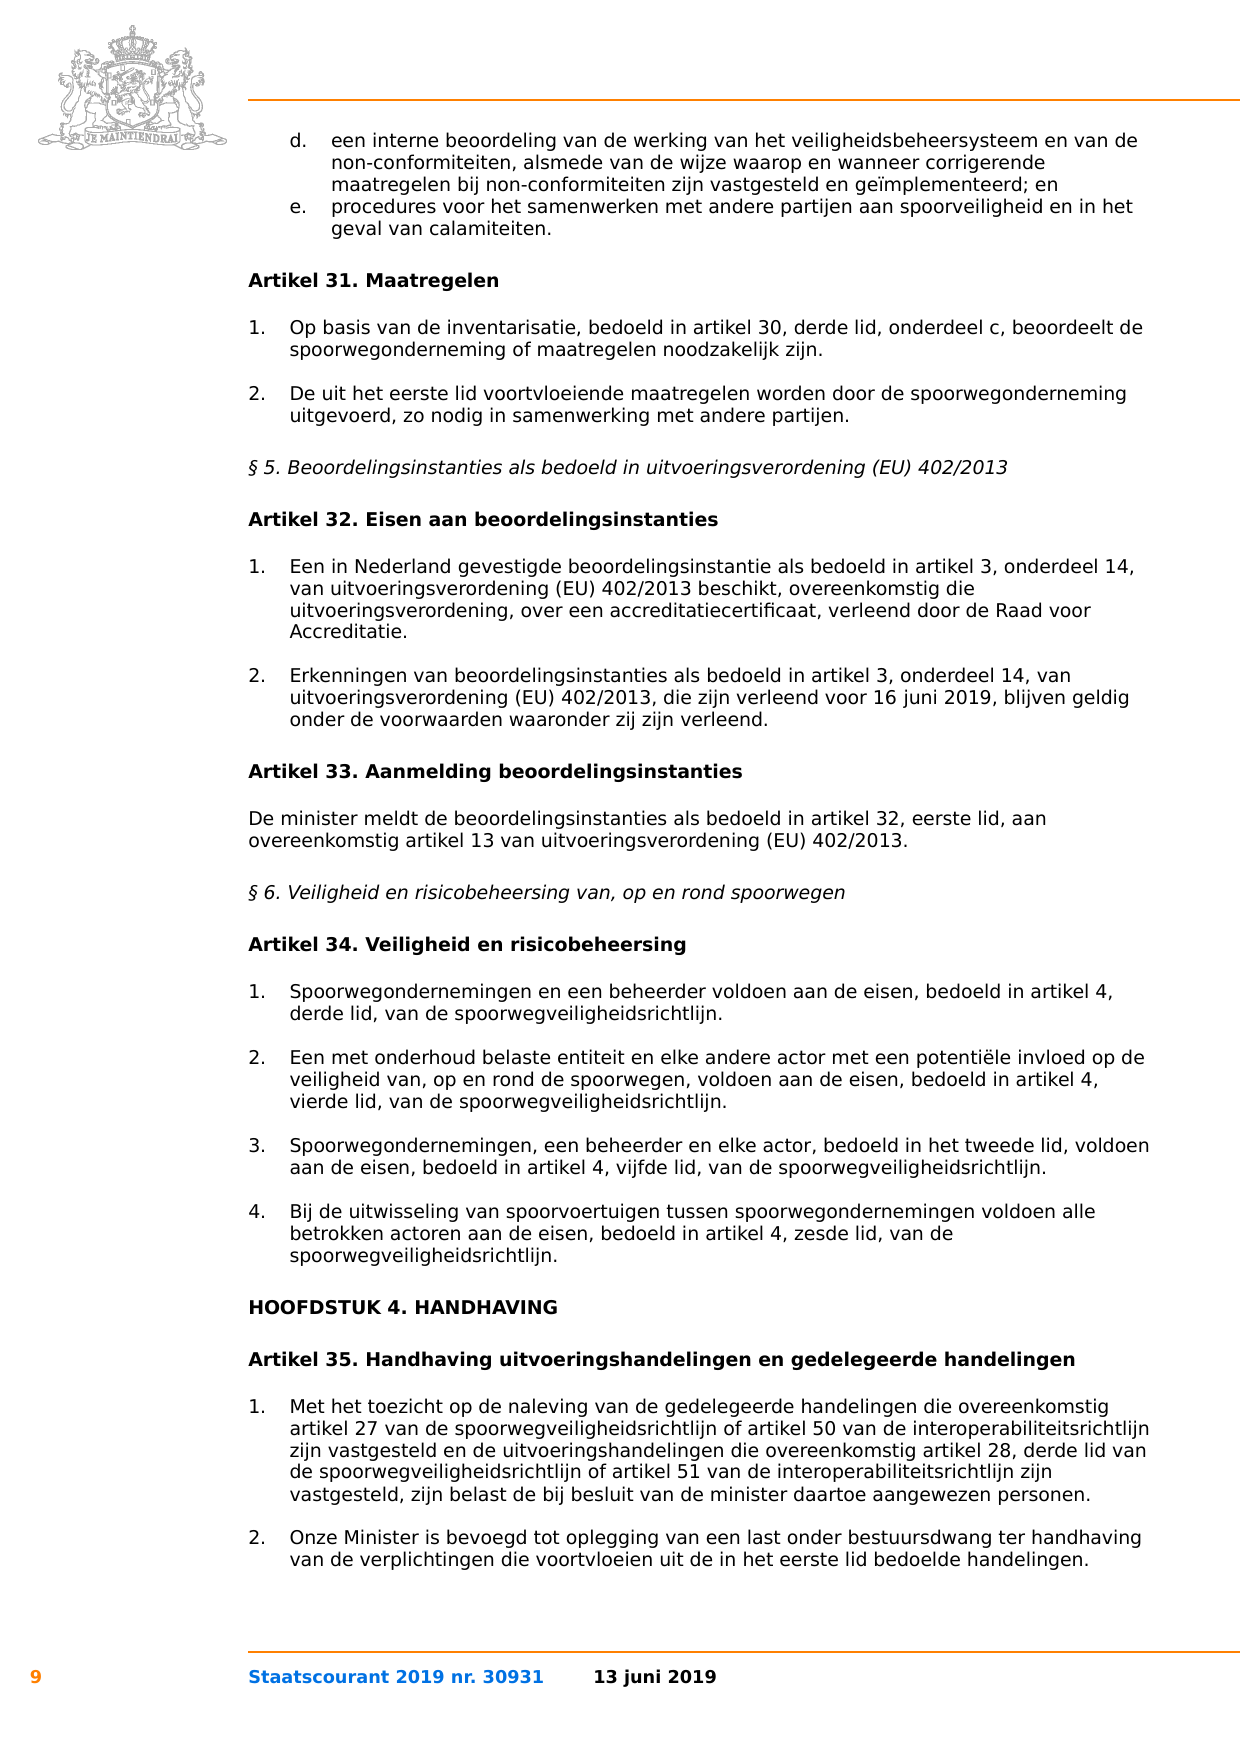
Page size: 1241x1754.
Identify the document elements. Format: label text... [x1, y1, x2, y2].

subtitle Artikel 35. Handhaving uitvoeringshandelingen en gedelegeerde handelingen [248, 1348, 1163, 1371]
text 2. De uit het eerste lid voortvloeiende maatregelen worden door de spoorwegonderneming uitgevoerd, zo nodig in samenwerking met andere partijen. [248, 383, 1163, 427]
text 2. Een met onderhoud belaste entiteit en elke andere actor met een potentiële invloed op de veiligheid van, op en rond de spoorwegen, voldoen aan de eisen, bedoeld in artikel 4, vierde lid, van de spoorwegveiligheidsrichtlijn. [248, 1047, 1163, 1113]
text 1. Op basis van de inventarisatie, bedoeld in artikel 30, derde lid, onderdeel c, beoordeelt de spoorwegonderneming of maatregelen noodzakelijk zijn. [248, 317, 1163, 361]
text 2. Erkenningen van beoordelingsinstanties als bedoeld in artikel 3, onderdeel 14, van uitvoeringsverordening (EU) 402/2013, die zijn verleend voor 16 juni 2019, blijven geldig onder de voorwaarden waaronder zij zijn verleend. [248, 665, 1163, 731]
text 1. Met het toezicht op de naleving van de gedelegeerde handelingen die overeenkomstig artikel 27 van de spoorwegveiligheidsrichtlijn of artikel 50 van de interoperabiliteitsrichtlijn zijn vastgesteld en de uitvoeringshandelingen die overeenkomstig artikel 28, derde lid van de spoorwegveiligheidsrichtlijn of artikel 51 van de interoperabiliteitsrichtlijn zijn vastgesteld, zijn belast de bij besluit van de minister daartoe aangewezen personen. [248, 1396, 1163, 1505]
text De minister meldt de beoordelingsinstanties als bedoeld in artikel 32, eerste lid, aan overeenkomstig artikel 13 van uitvoeringsverordening (EU) 402/2013. [248, 808, 1163, 852]
subtitle Artikel 31. Maatregelen [248, 270, 1163, 292]
text 1. Een in Nederland gevestigde beoordelingsinstantie als bedoeld in artikel 3, onderdeel 14, van uitvoeringsverordening (EU) 402/2013 beschikt, overeenkomstig die uitvoeringsverordening, over een accreditatiecertificaat, verleend door de Raad voor Accreditatie. [248, 556, 1163, 643]
picture [38, 25, 227, 150]
text e. procedures voor het samenwerken met andere partijen aan spoorveiligheid en in het geval van calamiteiten. [289, 196, 1163, 240]
subtitle Artikel 34. Veiligheid en risicobeheersing [248, 934, 1163, 956]
text 4. Bij de uitwisseling van spoorvoertuigen tussen spoorwegondernemingen voldoen alle betrokken actoren aan de eisen, bedoeld in artikel 4, zesde lid, van de spoorwegveiligheidsrichtlijn. [248, 1201, 1163, 1267]
subtitle § 5. Beoordelingsinstanties als bedoeld in uitvoeringsverordening (EU) 402/2013 [248, 457, 1163, 478]
subtitle Artikel 33. Aanmelding beoordelingsinstanties [248, 761, 1163, 783]
text 2. Onze Minister is bevoegd tot oplegging van een last onder bestuursdwang ter handhaving van de verplichtingen die voortvloeien uit de in het eerste lid bedoelde handelingen. [248, 1527, 1163, 1571]
subtitle HOOFDSTUK 4. HANDHAVING [248, 1297, 1163, 1318]
subtitle § 6. Veiligheid en risicobeheersing van, op en rond spoorwegen [248, 882, 1163, 904]
text 3. Spoorwegondernemingen, een beheerder en elke actor, bedoeld in het tweede lid, voldoen aan de eisen, bedoeld in artikel 4, vijfde lid, van de spoorwegveiligheidsrichtlijn. [248, 1135, 1163, 1179]
text 1. Spoorwegondernemingen en een beheerder voldoen aan de eisen, bedoeld in artikel 4, derde lid, van de spoorwegveiligheidsrichtlijn. [248, 981, 1163, 1025]
text d. een interne beoordeling van de werking van het veiligheidsbeheersysteem en van de non-conformiteiten, alsmede van de wijze waarop en wanneer corrigerende maatregelen bij non-conformiteiten zijn vastgesteld en geïmplementeerd; en [289, 130, 1163, 196]
subtitle Artikel 32. Eisen aan beoordelingsinstanties [248, 508, 1163, 531]
